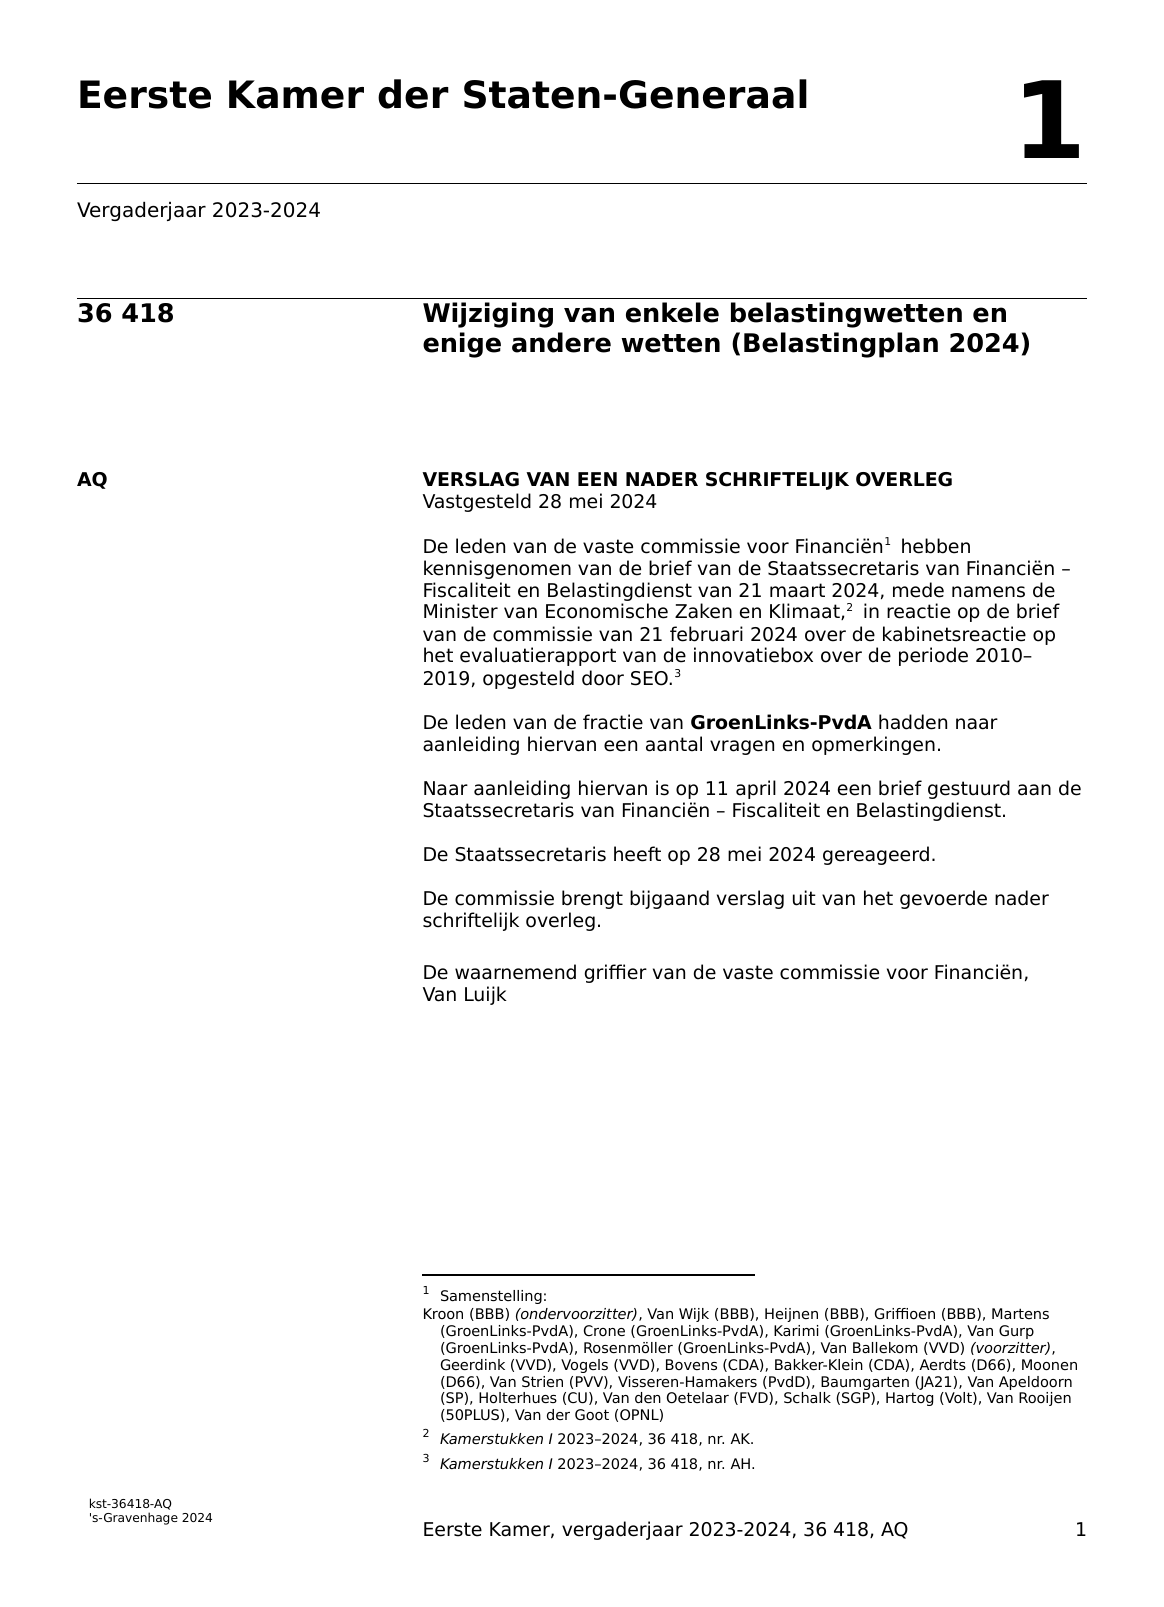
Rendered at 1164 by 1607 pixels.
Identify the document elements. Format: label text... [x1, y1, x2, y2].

text kst-36418-AQ [88, 1497, 323, 1511]
table_header 1 [886, 59, 1087, 183]
text De Staatssecretaris heeft op 28 mei 2024 gereageerd. [422, 844, 1087, 866]
table_header Eerste Kamer der Staten-Generaal [77, 59, 886, 183]
subtitle 36 418 Wijziging van enkele belastingwetten en enige andere wetten (Belastingplan 2024) [77, 299, 1087, 358]
text Samenstelling: [422, 1284, 1087, 1306]
text Naar aanleiding hiervan is op 11 april 2024 een brief gestuurd aan de Staatssecretaris van Financiën – Fiscaliteit en Belastingdienst. [422, 778, 1087, 822]
text 's-Gravenhage 2024 [88, 1511, 323, 1525]
text De leden van de fractie van GroenLinks-PvdA hadden naar aanleiding hiervan een aantal vragen en opmerkingen. [422, 712, 1087, 756]
text Vastgesteld 28 mei 2024 [422, 491, 1087, 513]
table_cell Vergaderjaar 2023-2024 [77, 184, 1087, 298]
text Kroon (BBB) (ondervoorzitter), Van Wijk (BBB), Heijnen (BBB), Griffioen (BBB), Martens (GroenLinks-PvdA), Crone (GroenLinks-PvdA), Karimi (GroenLinks-PvdA), Van Gurp (GroenLinks-PvdA), Rosenmöller (GroenLinks-PvdA), Van Ballekom (VVD) (voorzitter), Geerdink (VVD), Vogels (VVD), Bovens (CDA), Bakker-Klein (CDA), Aerdts (D66), Moonen (D66), Van Strien (PVV), Visseren-Hamakers (PvdD), Baumgarten (JA21), Van Apeldoorn (SP), Holterhues (CU), Van den Oetelaar (FVD), Schalk (SGP), Hartog (Volt), Van Rooijen (50PLUS), Van der Goot (OPNL) [422, 1306, 1087, 1424]
subtitle AQ VERSLAG VAN EEN NADER SCHRIFTELIJK OVERLEG [77, 469, 1087, 491]
text De commissie brengt bijgaand verslag uit van het gevoerde nader schriftelijk overleg. [422, 888, 1087, 932]
text De waarnemend griffier van de vaste commissie voor Financiën, Van Luijk [422, 962, 1087, 1006]
text Kamerstukken I 2023–2024, 36 418, nr. AK. [422, 1427, 1087, 1449]
text Kamerstukken I 2023–2024, 36 418, nr. AH. [422, 1452, 1087, 1474]
text De leden van de vaste commissie voor Financiën hebben kennisgenomen van de brief van de Staatssecretaris van Financiën – Fiscaliteit en Belastingdienst van 21 maart 2024, mede namens de Minister van Economische Zaken en Klimaat, in reactie op de brief van de commissie van 21 februari 2024 over de kabinetsreactie op het evaluatierapport van de innovatiebox over de periode 2010–2019, opgesteld door SEO. [422, 536, 1087, 689]
